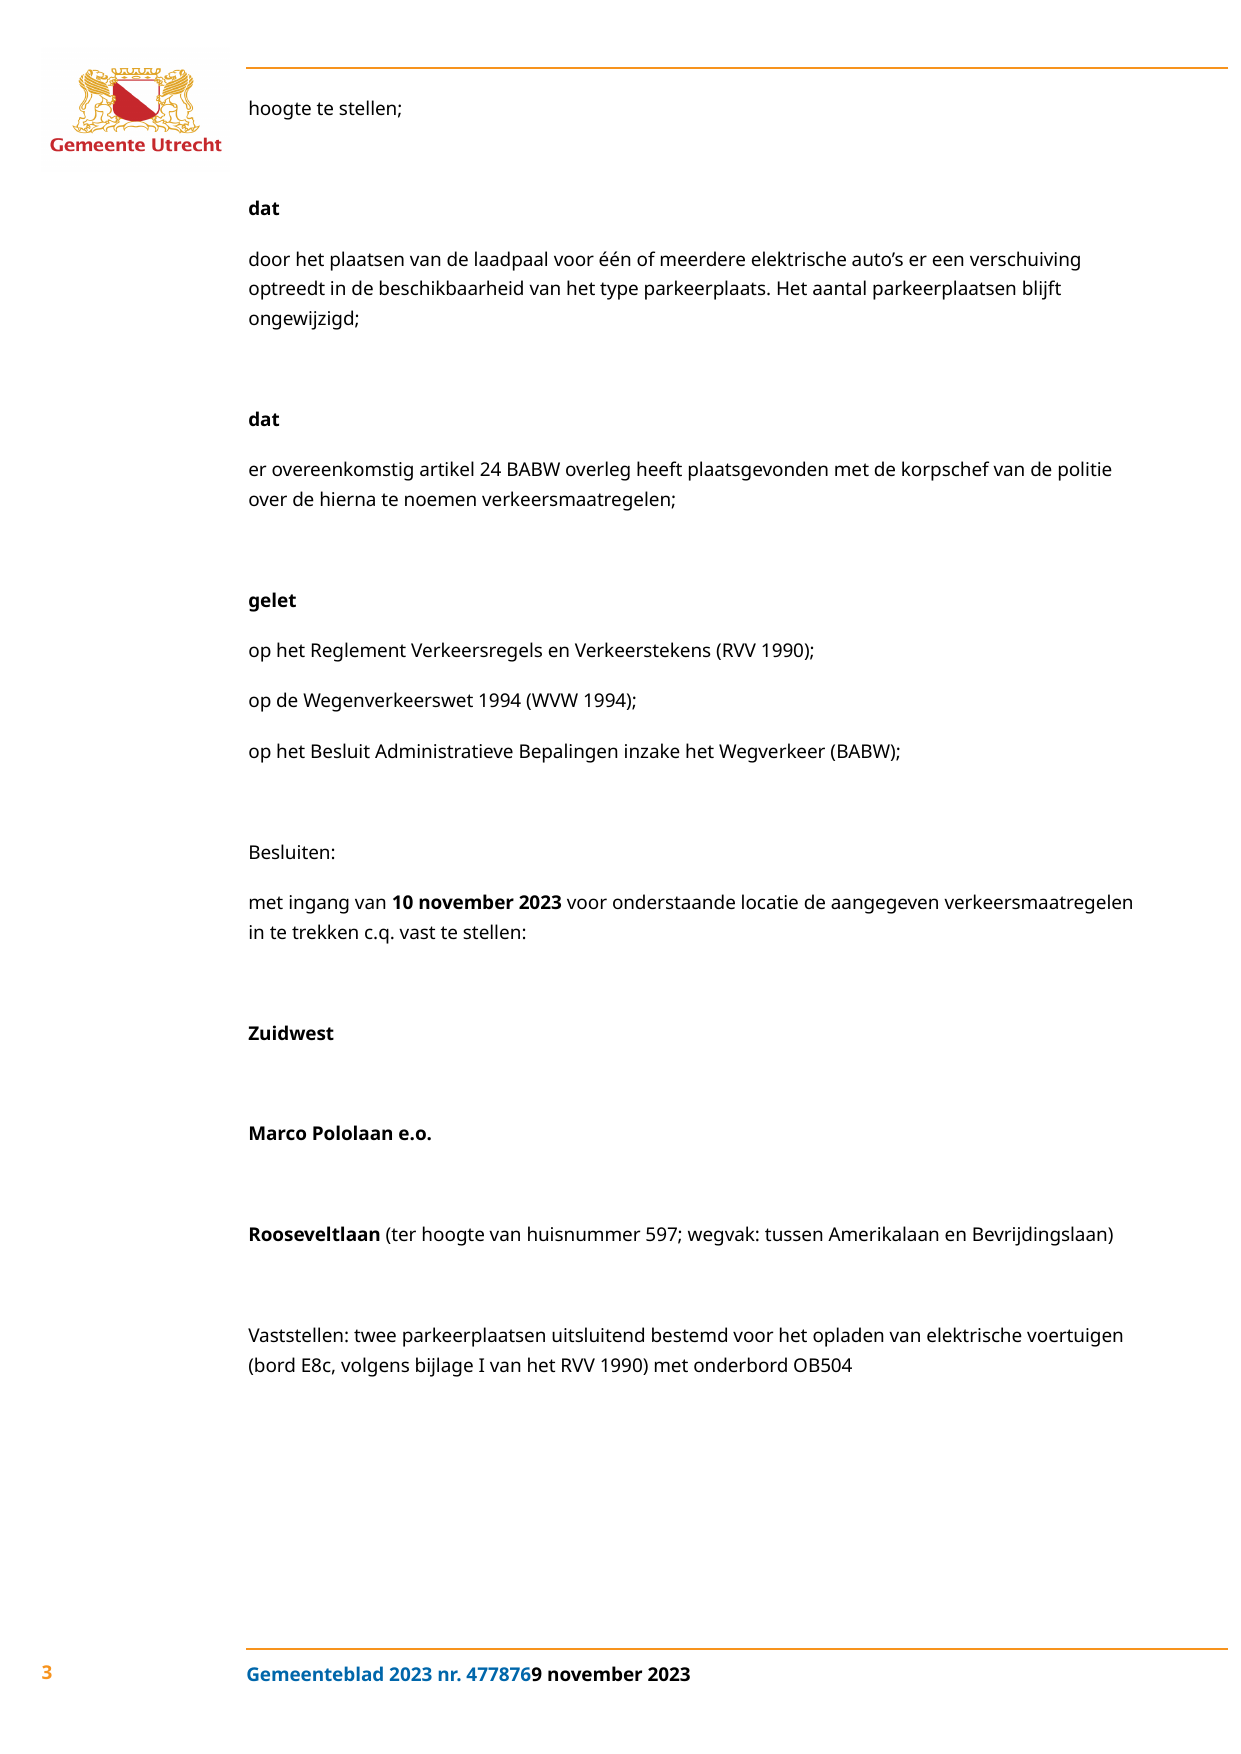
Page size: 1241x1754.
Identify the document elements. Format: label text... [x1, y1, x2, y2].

text hoogte te stellen; [248, 95, 1152, 121]
text er overeenkomstig artikel 24 BABW overleg heeft plaatsgevonden met de korpschef van de politie over de hierna te noemen verkeersmaatregelen; [248, 456, 1152, 512]
text met ingang van 10 november 2023 voor onderstaande locatie de aangegeven verkeersmaatregelen in te trekken c.q. vast te stellen: [248, 889, 1152, 945]
text Marco Pololaan e.o. [248, 1121, 1152, 1146]
text dat [248, 196, 1152, 221]
text Vaststellen: twee parkeerplaatsen uitsluitend bestemd voor het opladen van elektrische voertuigen (bord E8c, volgens bijlage I van het RVV 1990) met onderbord OB504 [248, 1322, 1152, 1378]
text Rooseveltlaan (ter hoogte van huisnummer 597; wegvak: tussen Amerikalaan en Bevrijdingslaan) [248, 1221, 1152, 1247]
picture [41, 47, 231, 172]
text Zuidwest [248, 1020, 1152, 1046]
text Besluiten: [248, 839, 1152, 865]
text door het plaatsen van de laadpaal voor één of meerdere elektrische auto’s er een verschuiving optreedt in de beschikbaarheid van het type parkeerplaats. Het aantal parkeerplaatsen blijft ongewijzigd; [248, 246, 1152, 331]
text dat [248, 406, 1152, 432]
text op het Besluit Administratieve Bepalingen inzake het Wegverkeer (BABW); [248, 738, 1152, 764]
text gelet [248, 587, 1152, 613]
text op het Reglement Verkeersregels en Verkeerstekens (RVV 1990); [248, 637, 1152, 663]
text op de Wegenverkeerswet 1994 (WVW 1994); [248, 688, 1152, 713]
